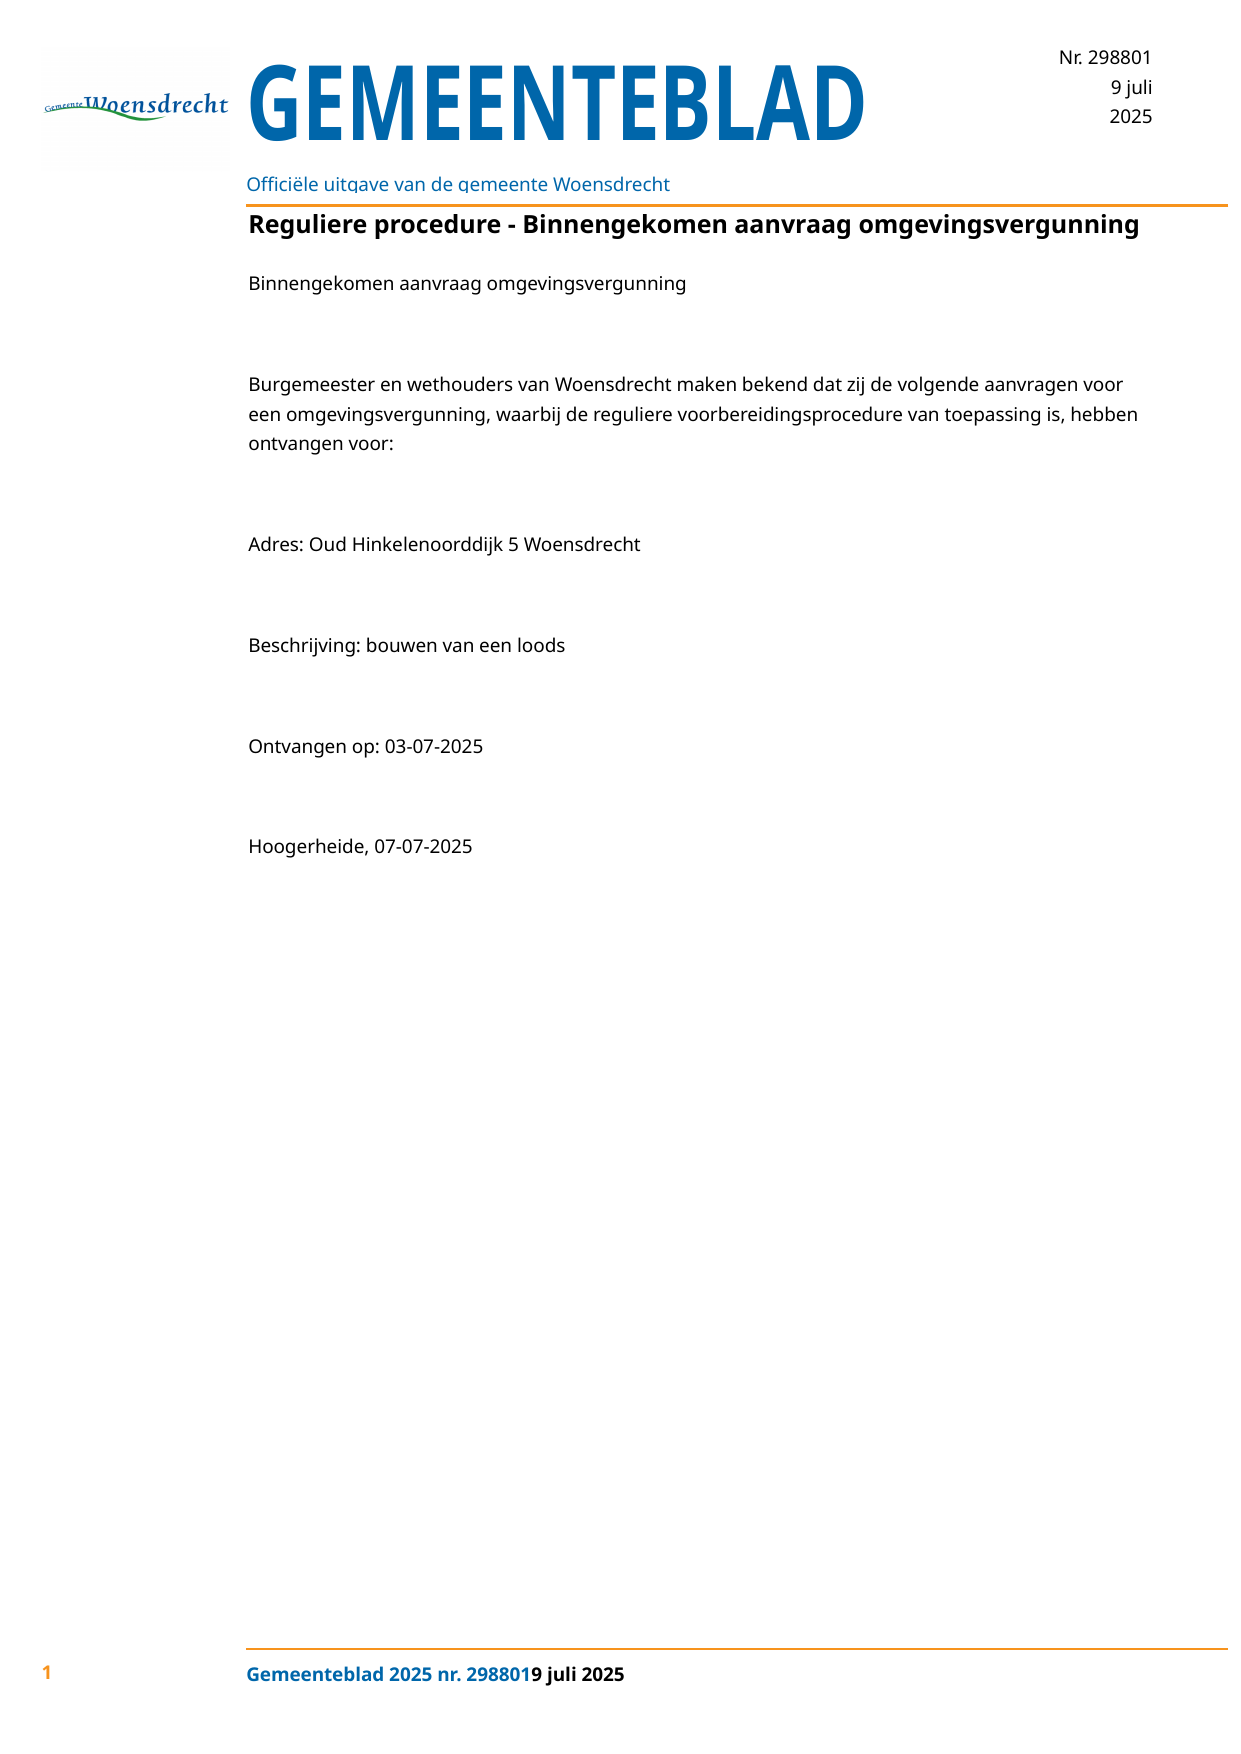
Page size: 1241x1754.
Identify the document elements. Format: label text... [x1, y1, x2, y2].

picture [41, 47, 231, 172]
text Beschrijving: bouwen van een loods [248, 632, 1152, 658]
text Adres: Oud Hinkelenoorddijk 5 Woensdrecht [248, 531, 1152, 557]
text Ontvangen op: 03-07-2025 [248, 733, 1152, 758]
text Hoogerheide, 07-07-2025 [248, 834, 1152, 859]
text Burgemeester en wethouders van Woensdrecht maken bekend dat zij de volgende aanvragen voor een omgevingsvergunning, waarbij de reguliere voorbereidingsprocedure van toepassing is, hebben ontvangen voor: [248, 371, 1152, 456]
text Binnengekomen aanvraag omgevingsvergunning [248, 270, 1152, 296]
text Reguliere procedure - Binnengekomen aanvraag omgevingsvergunning [248, 207, 1152, 241]
